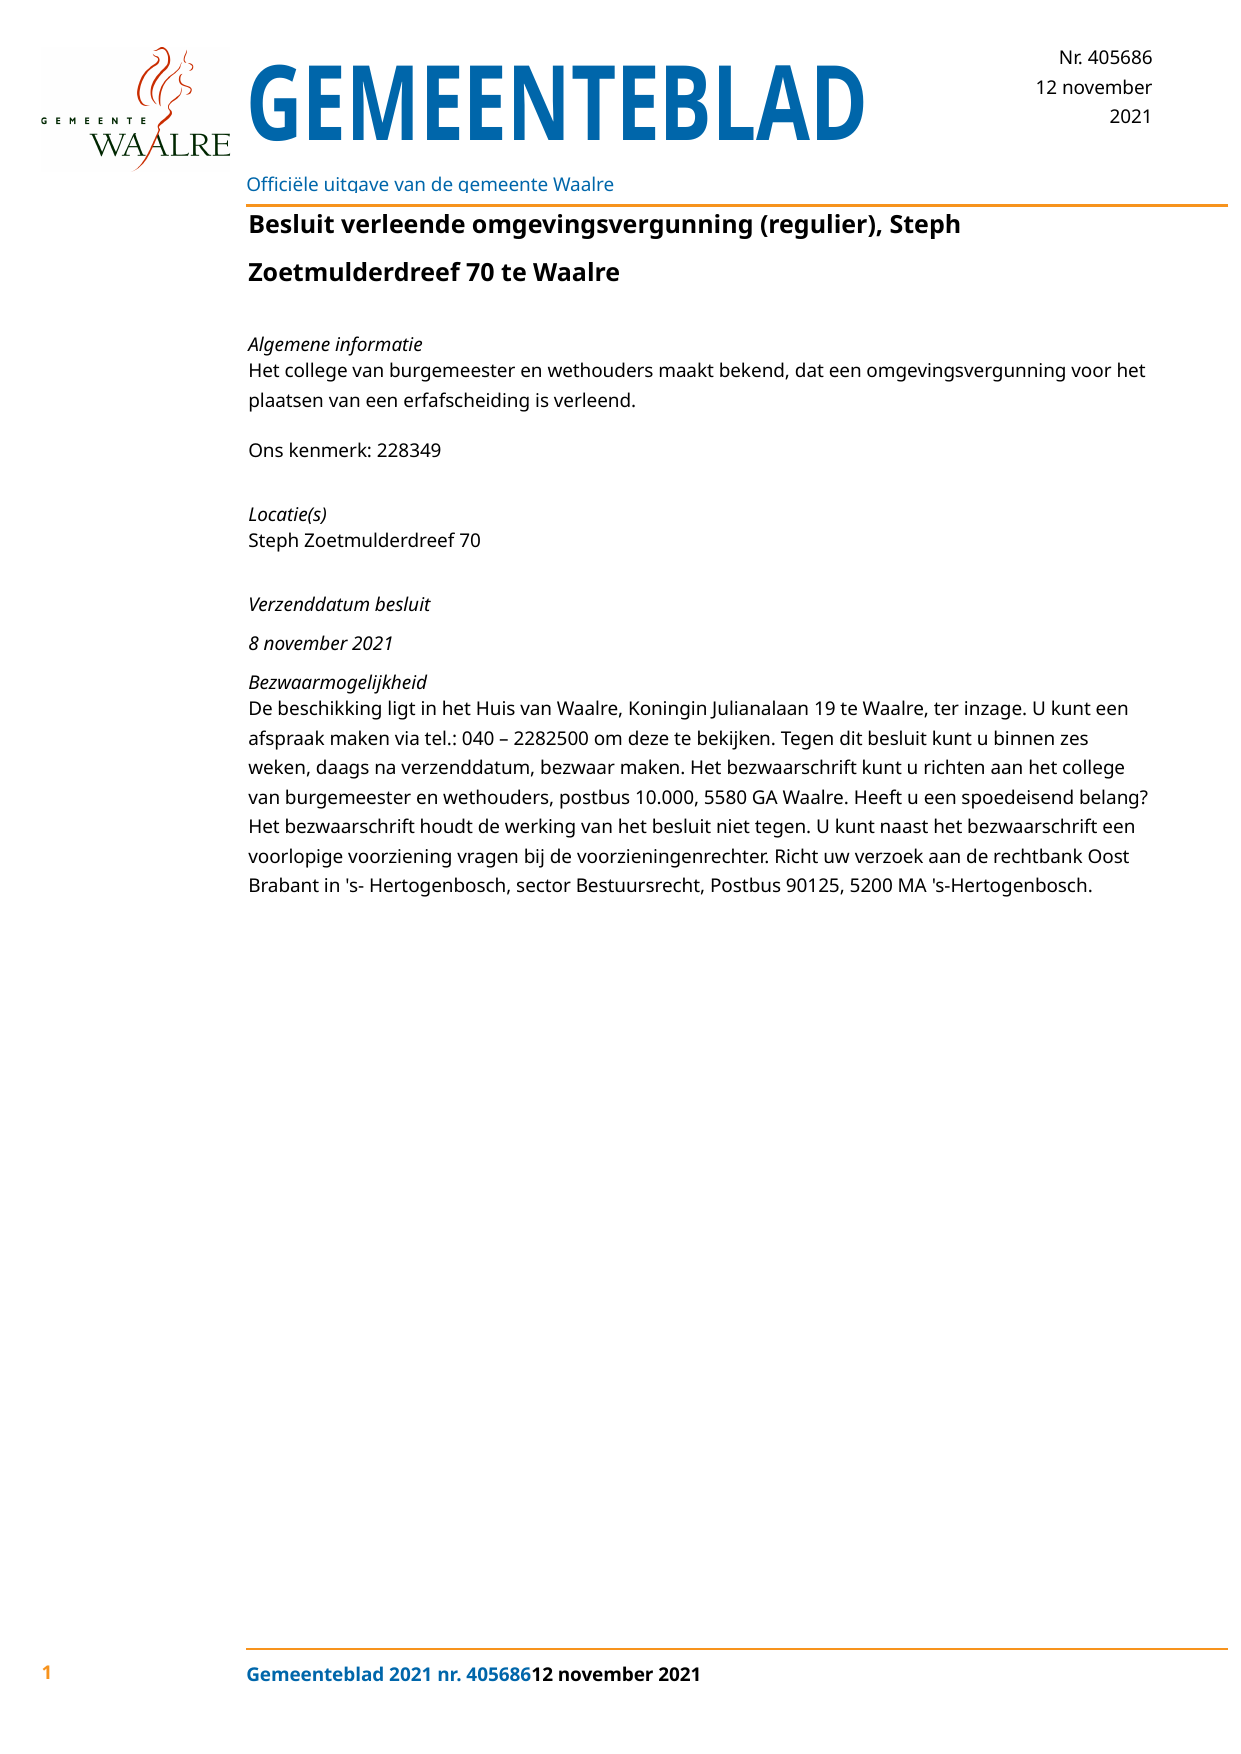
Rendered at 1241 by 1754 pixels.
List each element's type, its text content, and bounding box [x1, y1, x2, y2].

text Locatie(s) [248, 501, 1152, 527]
text De beschikking ligt in het Huis van Waalre, Koningin Julianalaan 19 te Waalre, ter inzage. U kunt een afspraak maken via tel.: 040 – 2282500 om deze te bekijken. Tegen dit besluit kunt u binnen zes weken, daags na verzenddatum, bezwaar maken. Het bezwaarschrift kunt u richten aan het college van burgemeester en wethouders, postbus 10.000, 5580 GA Waalre. Heeft u een spoedeisend belang? Het bezwaarschrift houdt de werking van het besluit niet tegen. U kunt naast het bezwaarschrift een voorlopige voorziening vragen bij de voorzieningenrechter. Richt uw verzoek aan de rechtbank Oost Brabant in 's- Hertogenbosch, sector Bestuursrecht, Postbus 90125, 5200 MA 's-Hertogenbosch. [248, 695, 1152, 898]
text Ons kenmerk: 228349 [248, 437, 1152, 463]
text Het college van burgemeester en wethouders maakt bekend, dat een omgevingsvergunning voor het plaatsen van een erfafscheiding is verleend. [248, 357, 1152, 412]
text Besluit verleende omgevingsvergunning (regulier), Steph Zoetmulderdreef 70 te Waalre [248, 207, 1152, 288]
text Verzenddatum besluit [248, 591, 1152, 617]
picture [41, 47, 231, 172]
text Algemene informatie [248, 331, 1152, 357]
text Steph Zoetmulderdreef 70 [248, 527, 1152, 553]
text Bezwaarmogelijkheid [248, 669, 1152, 695]
text 8 november 2021 [248, 630, 1152, 656]
